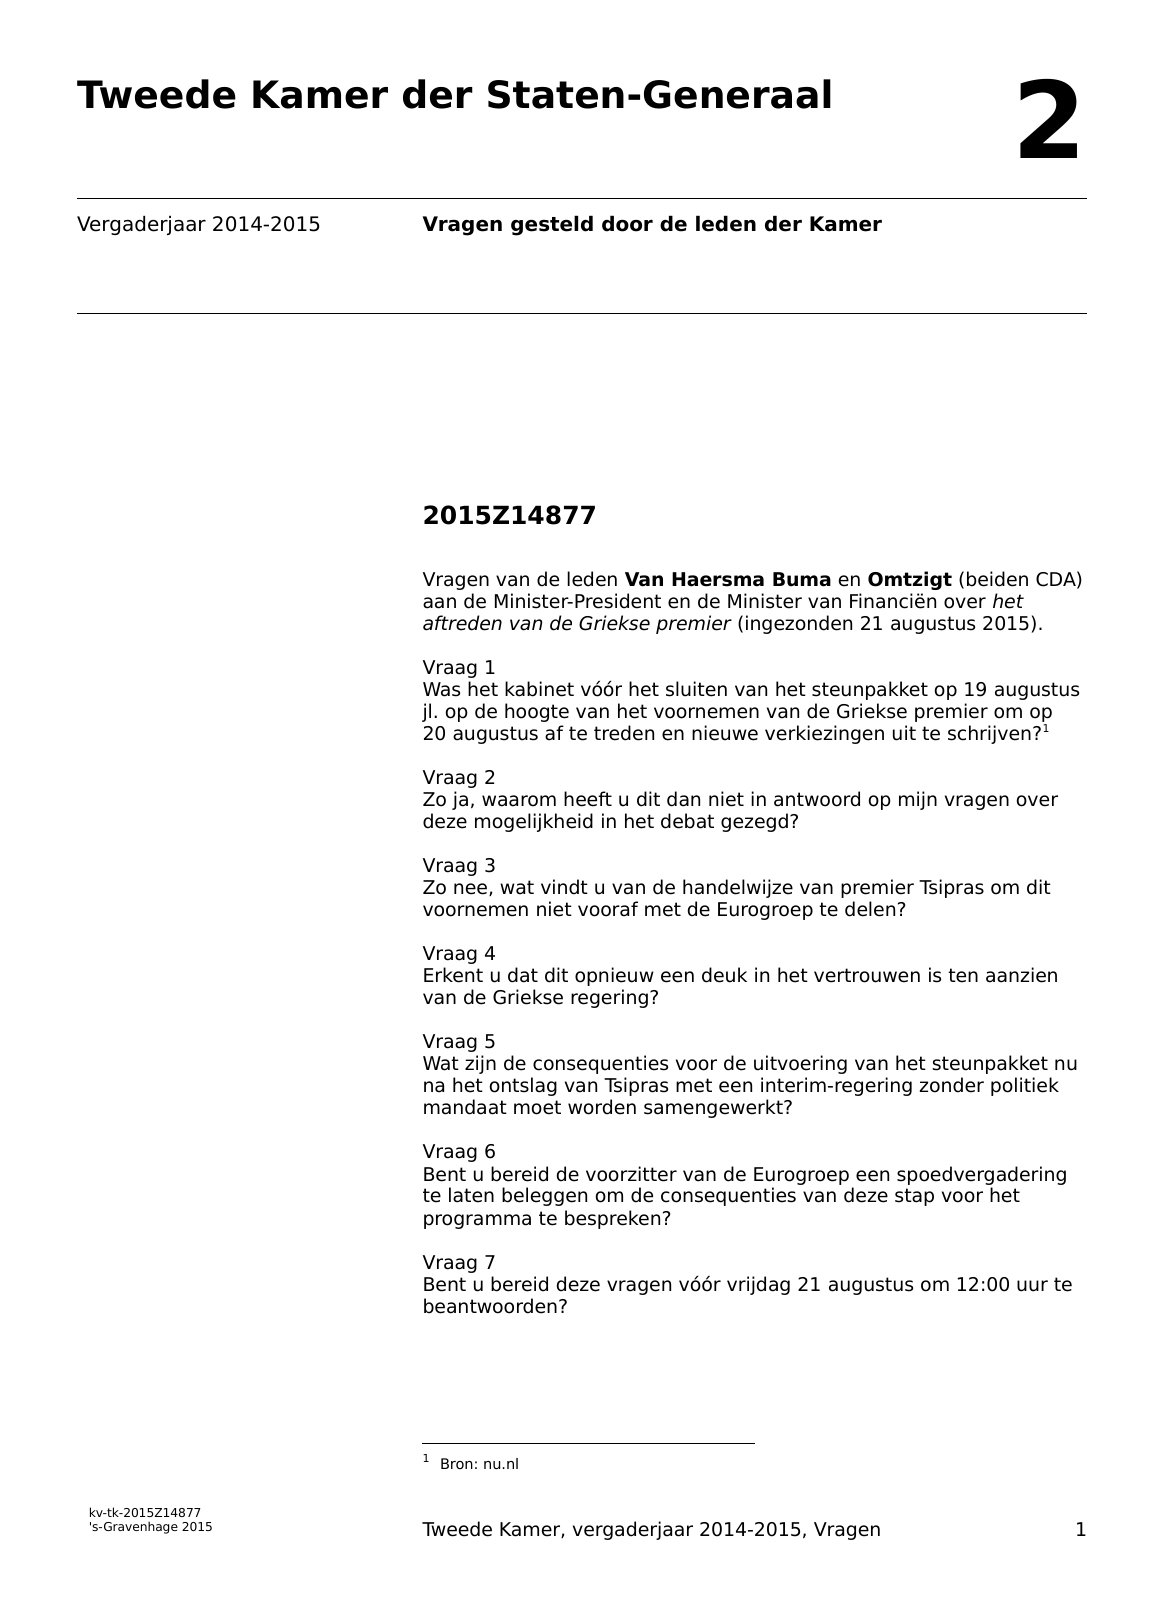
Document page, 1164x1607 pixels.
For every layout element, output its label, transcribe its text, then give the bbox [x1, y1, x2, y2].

table_header 2 [886, 59, 1087, 198]
table_cell Vragen gesteld door de leden der Kamer [422, 199, 1087, 313]
text Zo nee, wat vindt u van de handelwijze van premier Tsipras om dit voornemen niet vooraf met de Eurogroep te delen? [422, 877, 1087, 921]
text Vraag 7 [422, 1252, 1087, 1273]
text Bent u bereid de voorzitter van de Eurogroep een spoedvergadering te laten beleggen om de consequenties van deze stap voor het programma te bespreken? [422, 1163, 1087, 1229]
text Was het kabinet vóór het sluiten van het steunpakket op 19 augustus jl. op de hoogte van het voornemen van de Griekse premier om op 20 augustus af te treden en nieuwe verkiezingen uit te schrijven? [422, 679, 1087, 745]
text Vraag 2 [422, 767, 1087, 789]
text 2015Z14877 [422, 501, 1087, 531]
text Vraag 3 [422, 855, 1087, 877]
text Vraag 5 [422, 1031, 1087, 1053]
text Vragen van de leden Van Haersma Buma en Omtzigt (beiden CDA) aan de Minister-President en de Minister van Financiën over het aftreden van de Griekse premier (ingezonden 21 augustus 2015). [422, 569, 1087, 635]
text Zo ja, waarom heeft u dit dan niet in antwoord op mijn vragen over deze mogelijkheid in het debat gezegd? [422, 789, 1087, 833]
text 's-Gravenhage 2015 [88, 1520, 323, 1534]
table_header Tweede Kamer der Staten-Generaal [77, 59, 886, 198]
text Vraag 4 [422, 943, 1087, 965]
table_cell Vergaderjaar 2014-2015 [77, 199, 422, 313]
text Vraag 1 [422, 657, 1087, 679]
text Bent u bereid deze vragen vóór vrijdag 21 augustus om 12:00 uur te beantwoorden? [422, 1273, 1087, 1317]
text kv-tk-2015Z14877 [88, 1506, 323, 1520]
text Erkent u dat dit opnieuw een deuk in het vertrouwen is ten aanzien van de Griekse regering? [422, 965, 1087, 1009]
text Vraag 6 [422, 1141, 1087, 1163]
text Wat zijn de consequenties voor de uitvoering van het steunpakket nu na het ontslag van Tsipras met een interim-regering zonder politiek mandaat moet worden samengewerkt? [422, 1053, 1087, 1119]
text Bron: nu.nl [422, 1452, 1087, 1474]
